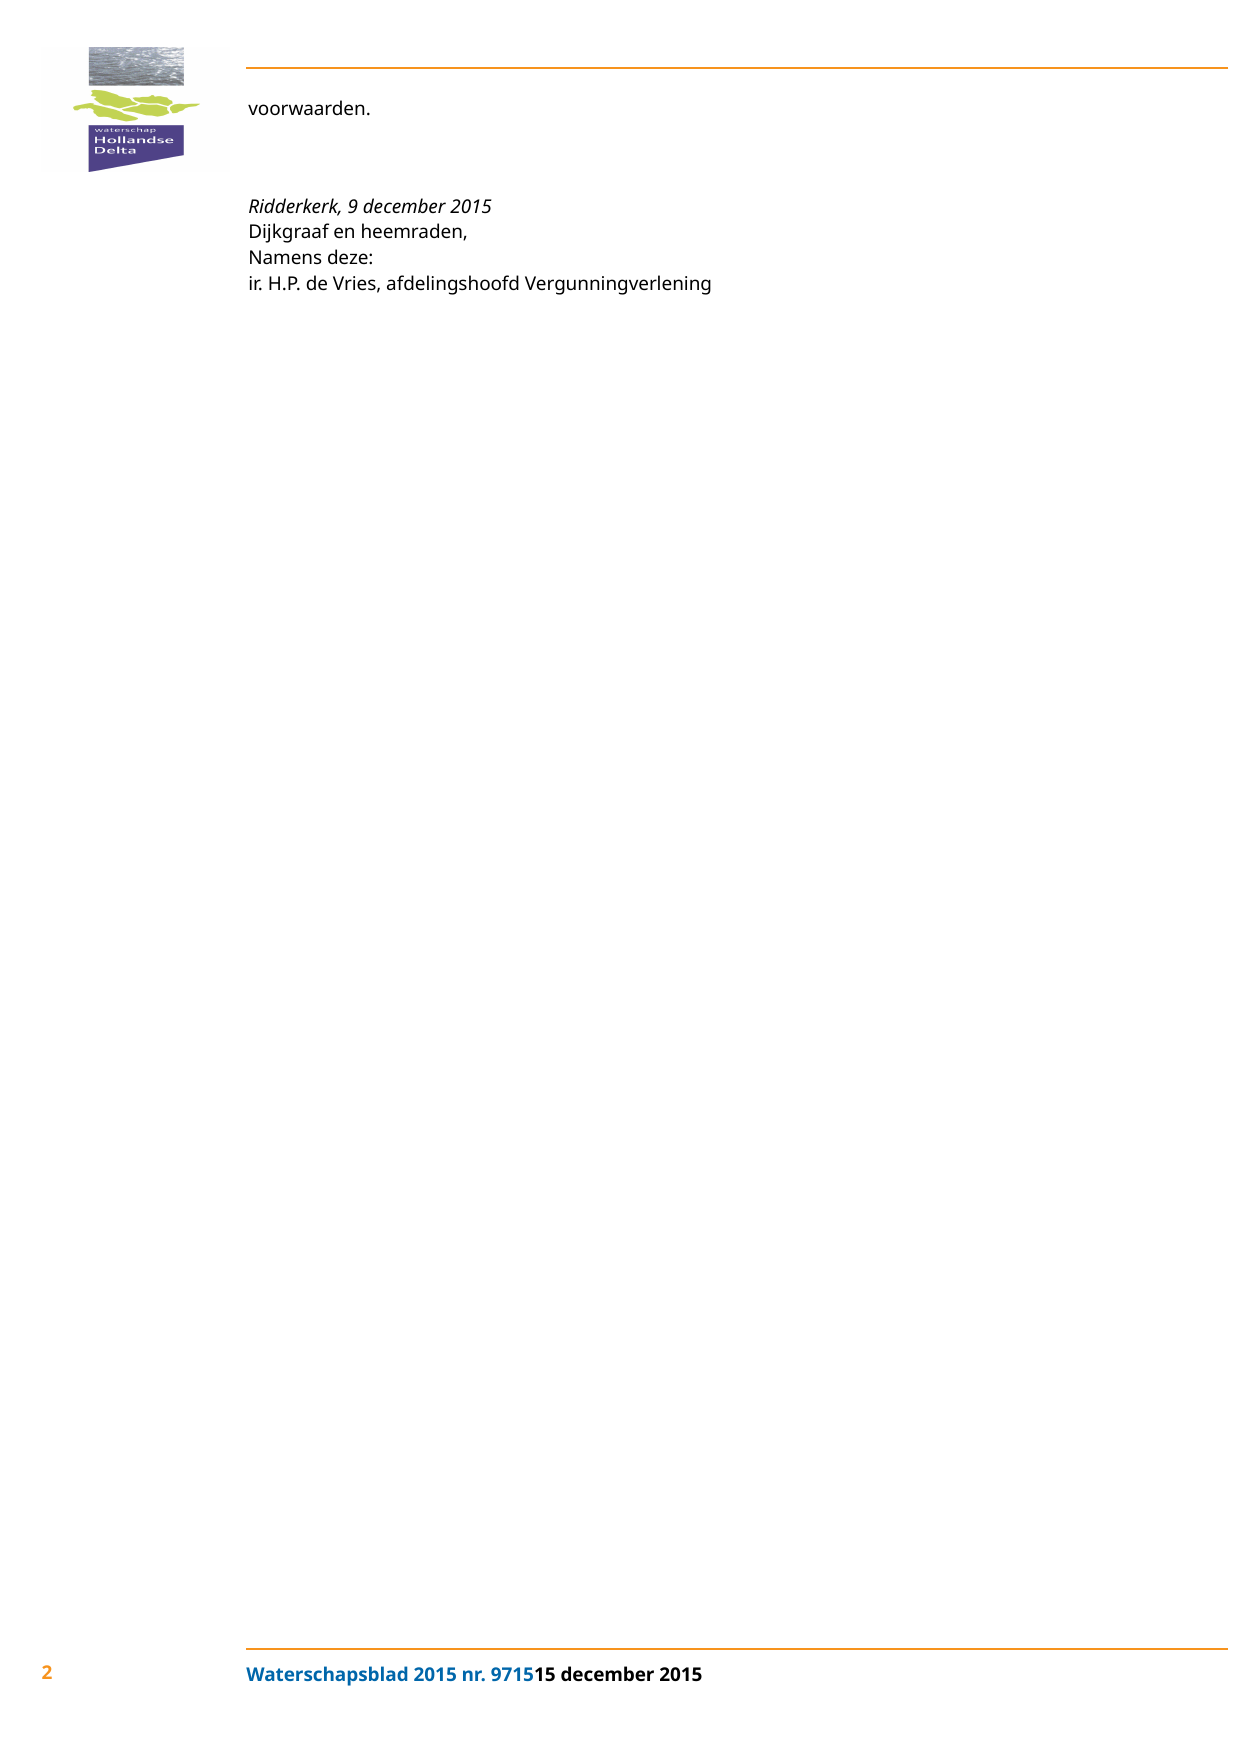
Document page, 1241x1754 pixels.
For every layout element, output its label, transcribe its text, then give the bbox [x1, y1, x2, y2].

text ir. H.P. de Vries, afdelingshoofd Vergunningverlening [248, 270, 1152, 296]
text Ridderkerk, 9 december 2015 [248, 193, 1152, 219]
picture [41, 47, 231, 172]
text voorwaarden. [248, 95, 1152, 121]
text Namens deze: [248, 244, 1152, 270]
text Dijkgraaf en heemraden, [248, 219, 1152, 244]
